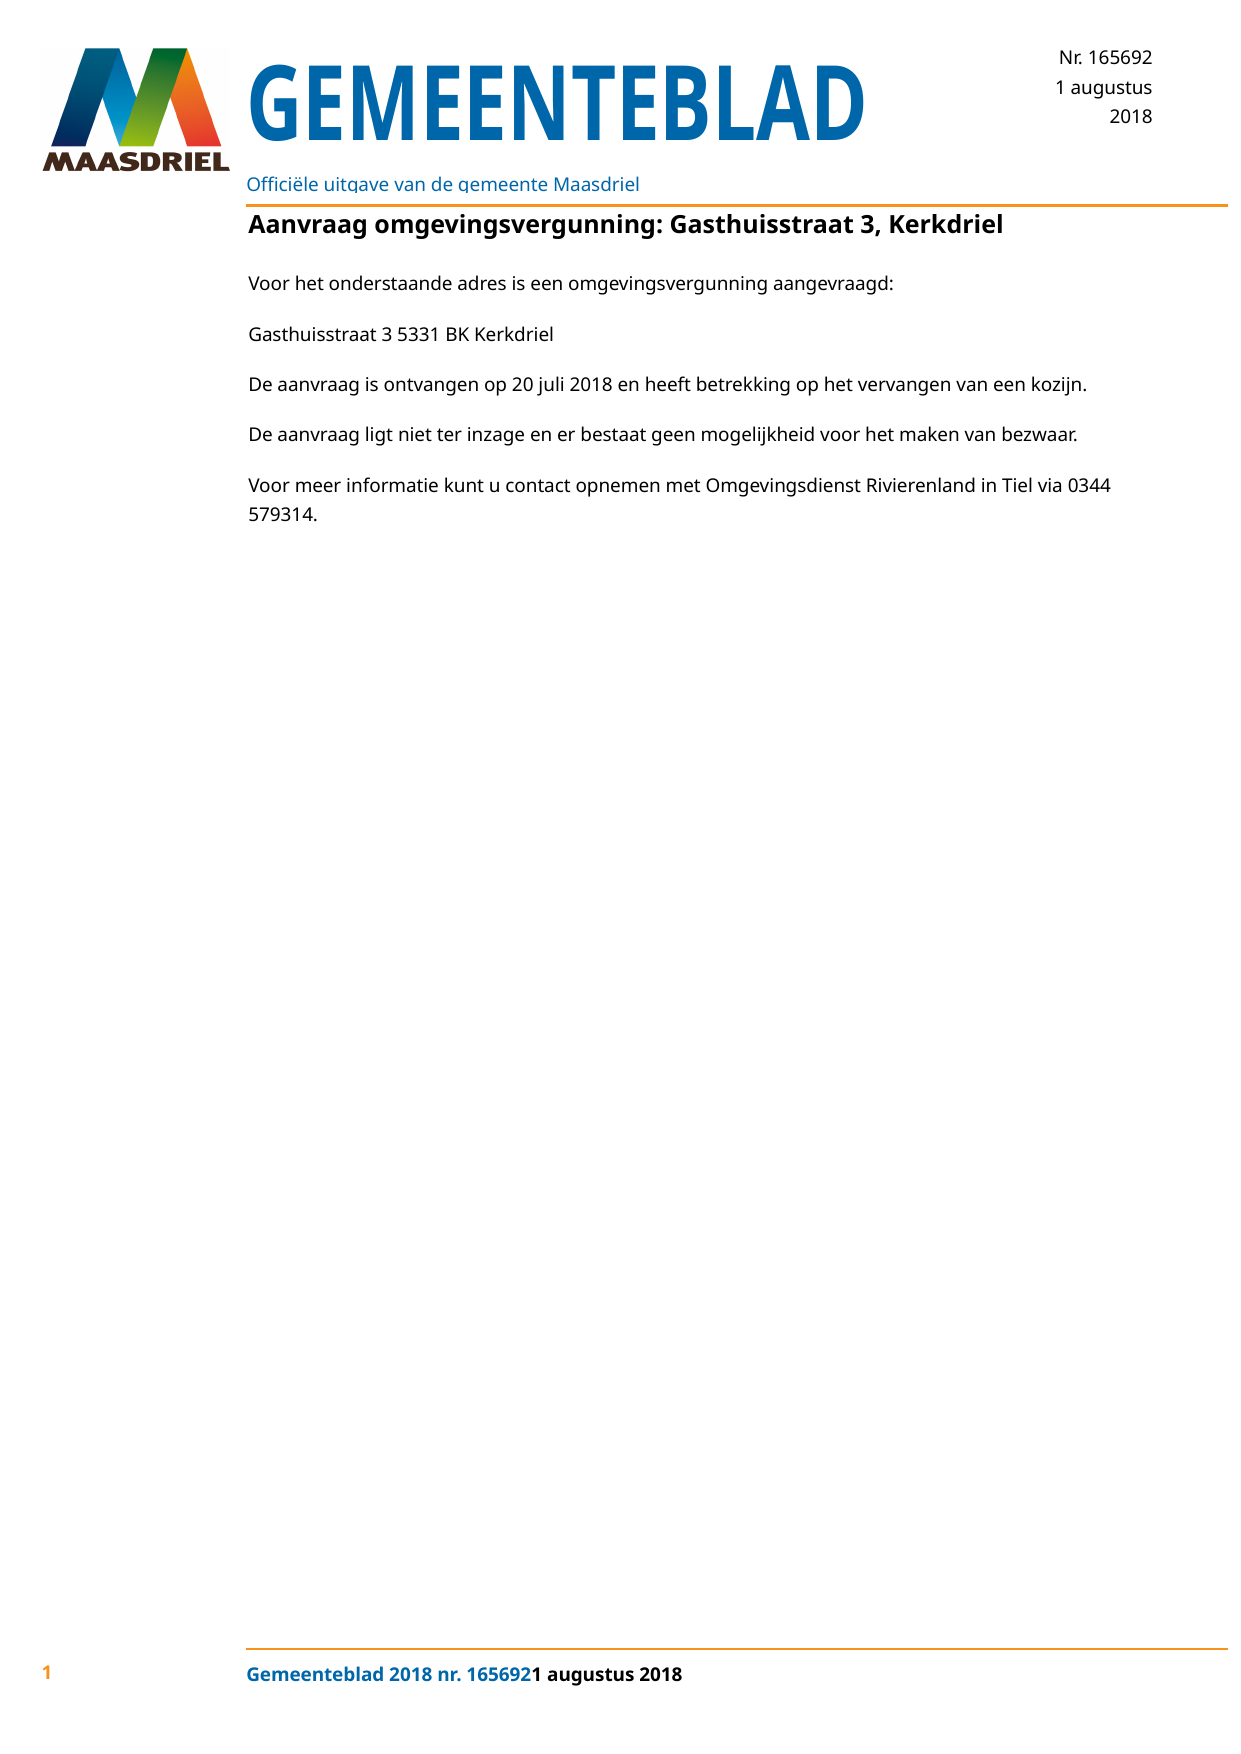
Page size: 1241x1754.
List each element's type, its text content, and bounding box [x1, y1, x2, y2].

text De aanvraag ligt niet ter inzage en er bestaat geen mogelijkheid voor het maken van bezwaar. [248, 422, 1152, 447]
text Gasthuisstraat 3 5331 BK Kerkdriel [248, 321, 1152, 346]
text Voor meer informatie kunt u contact opnemen met Omgevingsdienst Rivierenland in Tiel via 0344 579314. [248, 472, 1152, 527]
text Voor het onderstaande adres is een omgevingsvergunning aangevraagd: [248, 270, 1152, 296]
text Aanvraag omgevingsvergunning: Gasthuisstraat 3, Kerkdriel [248, 207, 1152, 241]
text De aanvraag is ontvangen op 20 juli 2018 en heeft betrekking op het vervangen van een kozijn. [248, 371, 1152, 397]
picture [41, 47, 231, 172]
